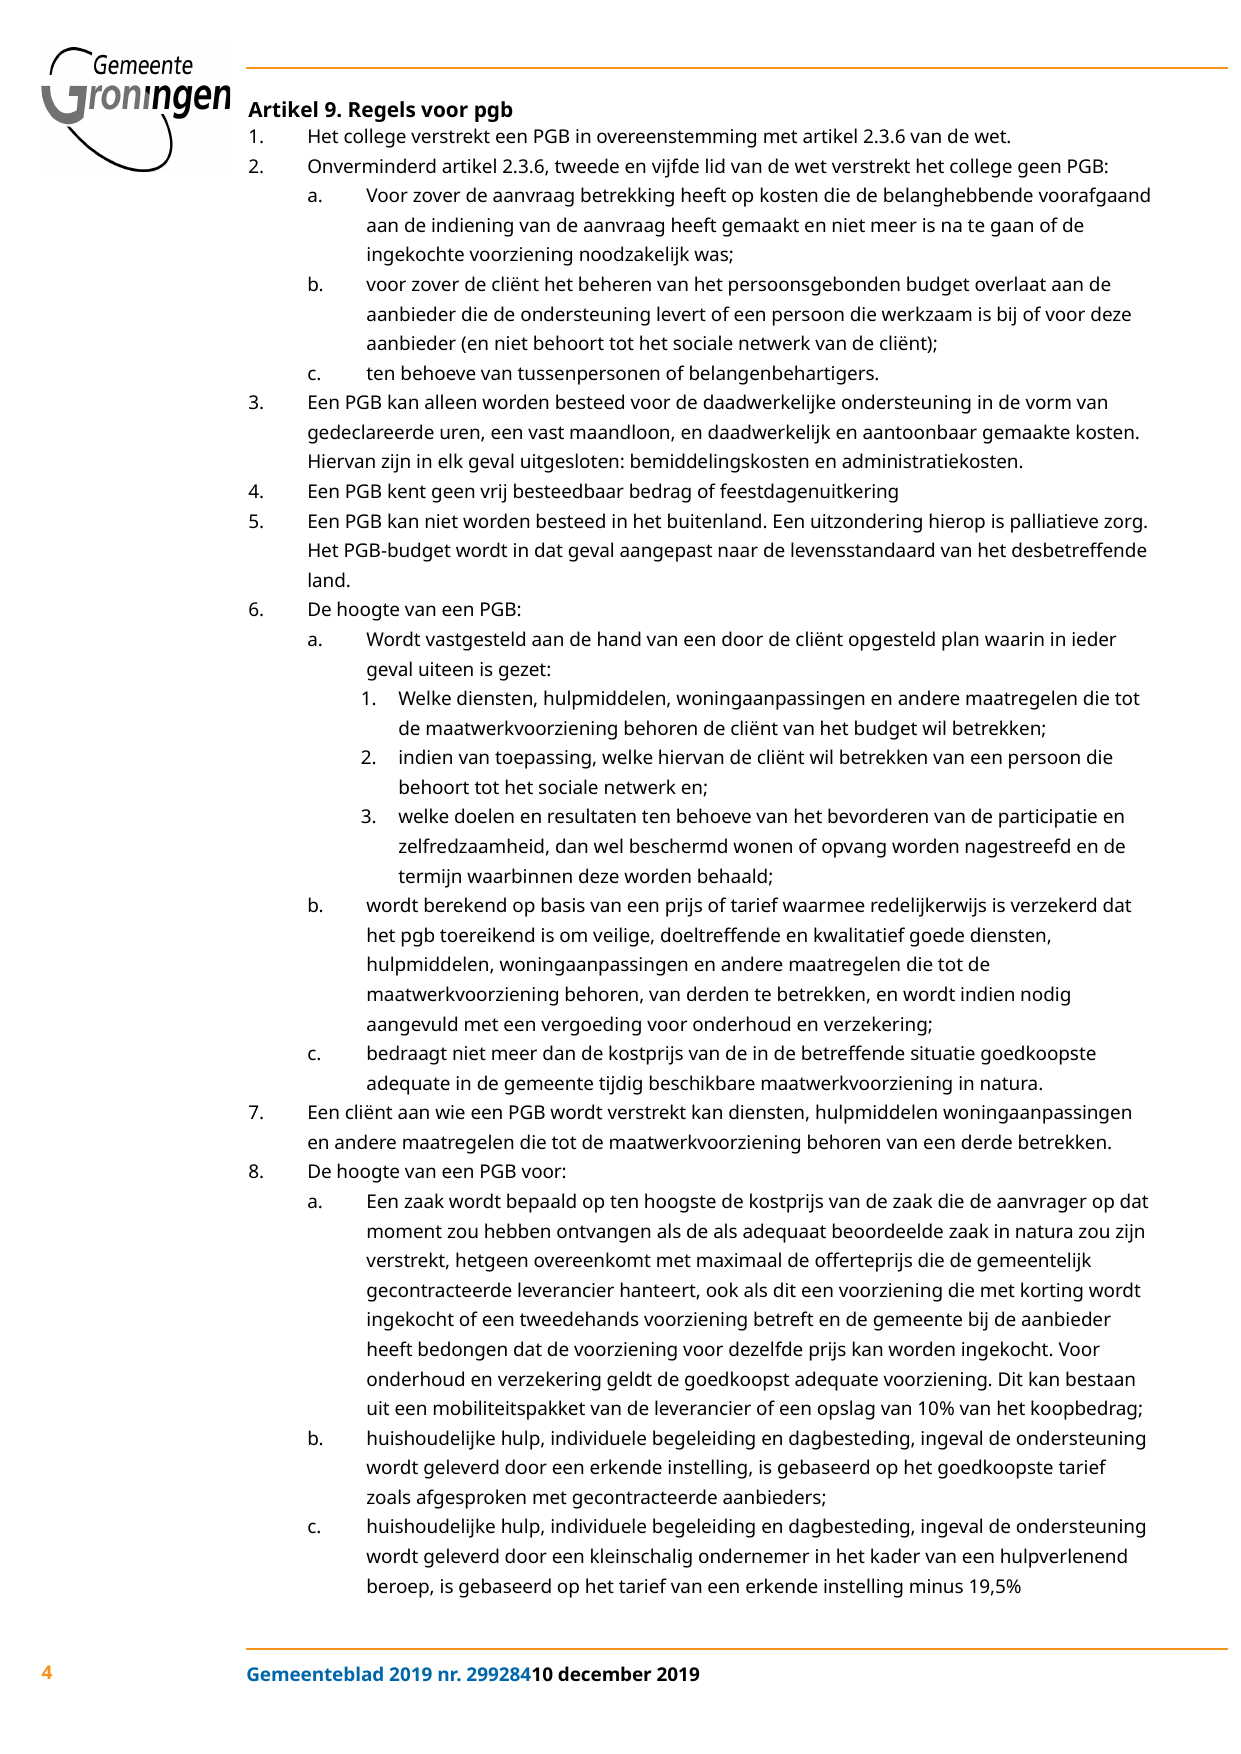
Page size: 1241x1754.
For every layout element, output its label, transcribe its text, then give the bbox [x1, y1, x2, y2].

list welke doelen en resultaten ten behoeve van het bevorderen van de participatie en zelfredzaamheid, dan wel beschermd wonen of opvang worden nagestreefd en de termijn waarbinnen deze worden behaald; [361, 804, 1152, 888]
list huishoudelijke hulp, individuele begeleiding en dagbesteding, ingeval de ondersteuning wordt geleverd door een kleinschalig ondernemer in het kader van een hulpverlenend beroep, is gebaseerd op het tarief van een erkende instelling minus 19,5% [307, 1514, 1152, 1598]
list Welke diensten, hulpmiddelen, woningaanpassingen en andere maatregelen die tot de maatwerkvoorziening behoren de cliënt van het budget wil betrekken; [361, 685, 1152, 741]
list indien van toepassing, welke hiervan de cliënt wil betrekken van een persoon die behoort tot het sociale netwerk en; [361, 744, 1152, 800]
list De hoogte van een PGB voor: [248, 1159, 1152, 1184]
list Voor zover de aanvraag betrekking heeft op kosten die de belanghebbende voorafgaand aan de indiening van de aanvraag heeft gemaakt en niet meer is na te gaan of de ingekochte voorziening noodzakelijk was; [307, 182, 1152, 267]
list ten behoeve van tussenpersonen of belangenbehartigers. [307, 360, 1152, 386]
list De hoogte van een PGB: [248, 597, 1152, 622]
list Een cliënt aan wie een PGB wordt verstrekt kan diensten, hulpmiddelen woningaanpassingen en andere maatregelen die tot de maatwerkvoorziening behoren van een derde betrekken. [248, 1099, 1152, 1155]
list Een zaak wordt bepaald op ten hoogste de kostprijs van de zaak die de aanvrager op dat moment zou hebben ontvangen als de als adequaat beoordeelde zaak in natura zou zijn verstrekt, hetgeen overeenkomt met maximaal de offerteprijs die de gemeentelijk gecontracteerde leverancier hanteert, ook als dit een voorziening die met korting wordt ingekocht of een tweedehands voorziening betreft en de gemeente bij de aanbieder heeft bedongen dat de voorziening voor dezelfde prijs kan worden ingekocht. Voor onderhoud en verzekering geldt de goedkoopst adequate voorziening. Dit kan bestaan uit een mobiliteitspakket van de leverancier of een opslag van 10% van het koopbedrag; [307, 1188, 1152, 1421]
list Het college verstrekt een PGB in overeenstemming met artikel 2.3.6 van de wet. [248, 123, 1152, 149]
list huishoudelijke hulp, individuele begeleiding en dagbesteding, ingeval de ondersteuning wordt geleverd door een erkende instelling, is gebaseerd op het goedkoopste tarief zoals afgesproken met gecontracteerde aanbieders; [307, 1425, 1152, 1510]
list Een PGB kan alleen worden besteed voor de daadwerkelijke ondersteuning in de vorm van gedeclareerde uren, een vast maandloon, en daadwerkelijk en aantoonbaar gemaakte kosten. Hiervan zijn in elk geval uitgesloten: bemiddelingskosten en administratiekosten. [248, 389, 1152, 474]
list Een PGB kent geen vrij besteedbaar bedrag of feestdagenuitkering [248, 478, 1152, 504]
picture [41, 47, 231, 172]
list Een PGB kan niet worden besteed in het buitenland. Een uitzondering hierop is palliatieve zorg. Het PGB-budget wordt in dat geval aangepast naar de levensstandaard van het desbetreffende land. [248, 508, 1152, 593]
list Wordt vastgesteld aan de hand van een door de cliënt opgesteld plan waarin in ieder geval uiteen is gezet: [307, 626, 1152, 681]
list bedraagt niet meer dan de kostprijs van de in de betreffende situatie goedkoopste adequate in de gemeente tijdig beschikbare maatwerkvoorziening in natura. [307, 1040, 1152, 1096]
list wordt berekend op basis van een prijs of tarief waarmee redelijkerwijs is verzekerd dat het pgb toereikend is om veilige, doeltreffende en kwalitatief goede diensten, hulpmiddelen, woningaanpassingen en andere maatregelen die tot de maatwerkvoorziening behoren, van derden te betrekken, en wordt indien nodig aangevuld met een vergoeding voor onderhoud en verzekering; [307, 892, 1152, 1036]
list voor zover de cliënt het beheren van het persoonsgebonden budget overlaat aan de aanbieder die de ondersteuning levert of een persoon die werkzaam is bij of voor deze aanbieder (en niet behoort tot het sociale netwerk van de cliënt); [307, 271, 1152, 356]
text Artikel 9. Regels voor pgb [248, 95, 1152, 123]
list Onverminderd artikel 2.3.6, tweede en vijfde lid van de wet verstrekt het college geen PGB: [248, 153, 1152, 178]
